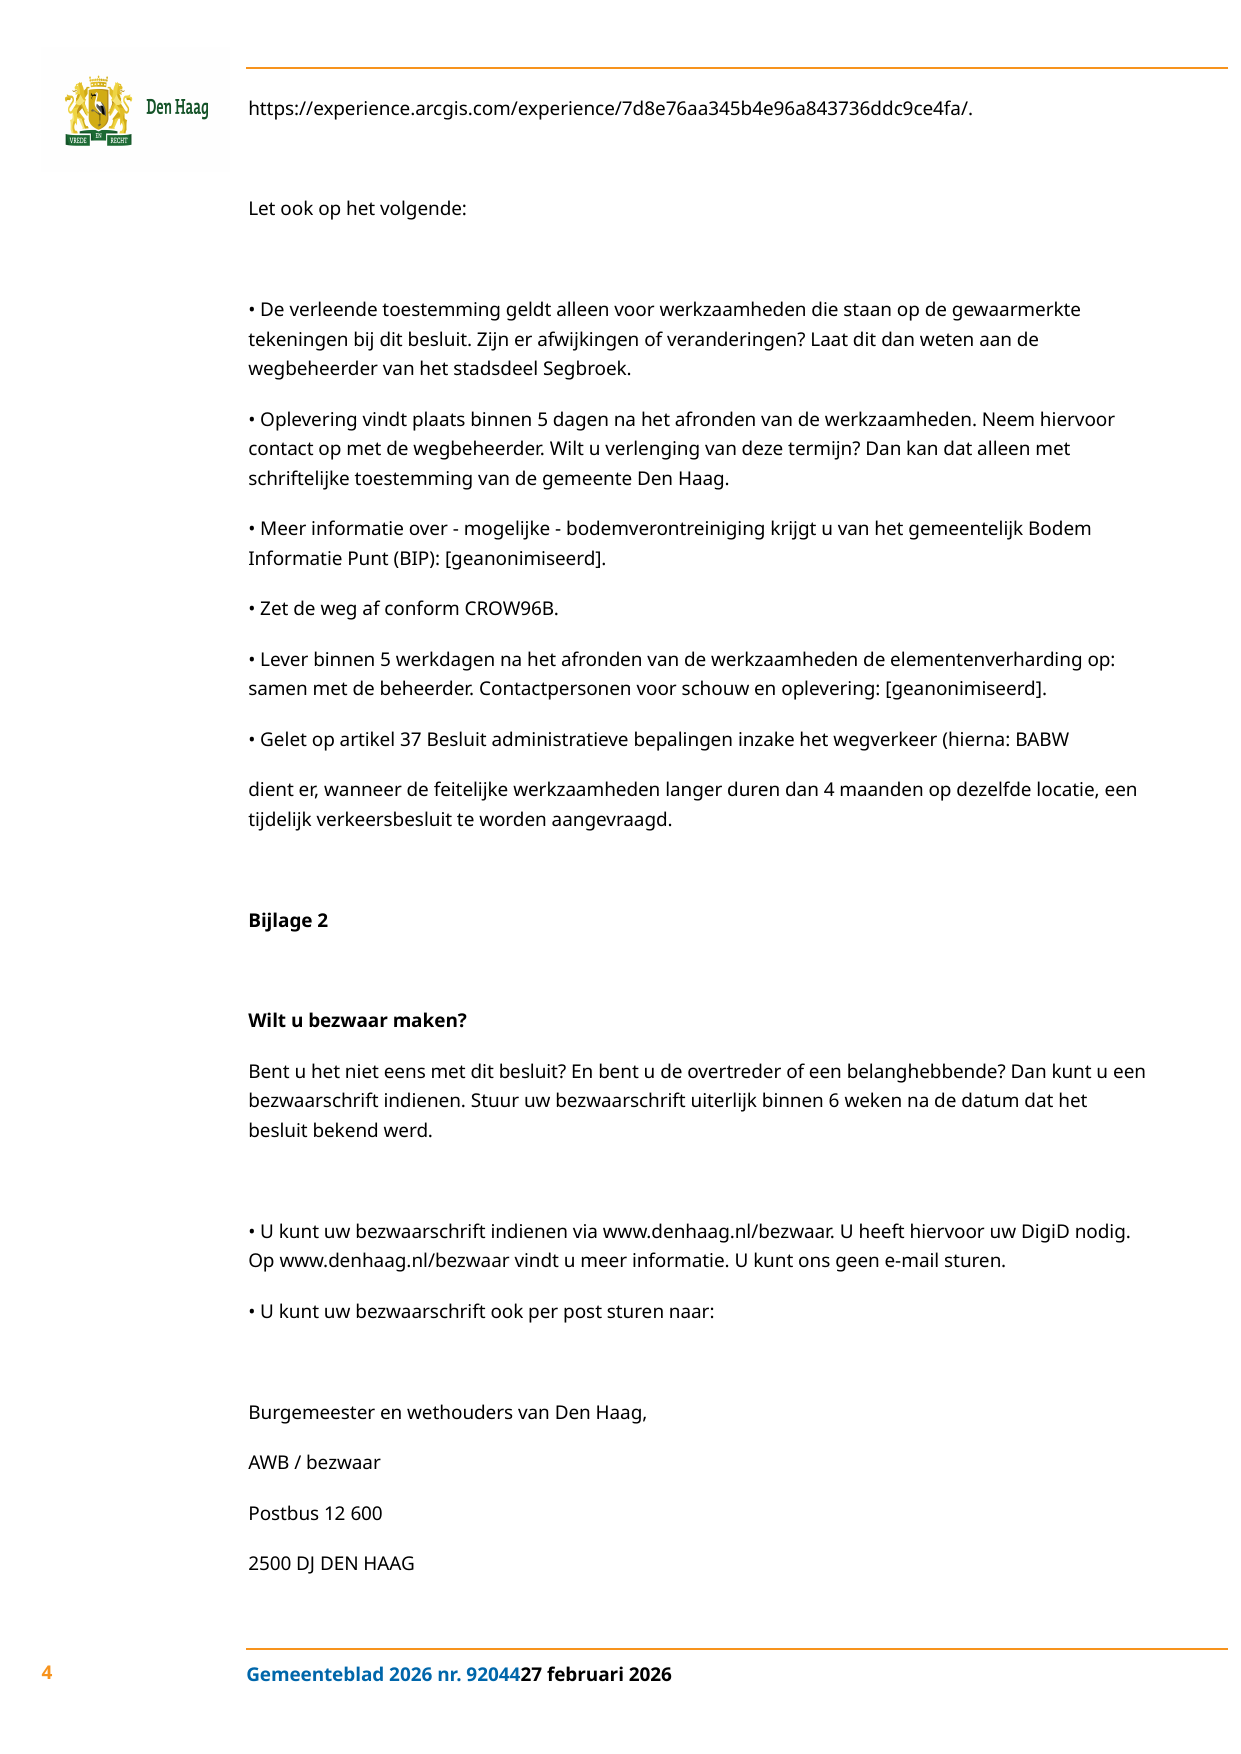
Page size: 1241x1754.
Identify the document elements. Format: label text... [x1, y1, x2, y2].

text • U kunt uw bezwaarschrift ook per post sturen naar: [248, 1298, 1152, 1324]
text • Oplevering vindt plaats binnen 5 dagen na het afronden van de werkzaamheden. Neem hiervoor contact op met de wegbeheerder. Wilt u verlenging van deze termijn? Dan kan dat alleen met schriftelijke toestemming van de gemeente Den Haag. [248, 406, 1152, 491]
text • Meer informatie over - mogelijke - bodemverontreiniging krijgt u van het gemeentelijk Bodem Informatie Punt (BIP): [geanonimiseerd]. [248, 516, 1152, 571]
text Bijlage 2 [248, 907, 1152, 933]
text • Gelet op artikel 37 Besluit administratieve bepalingen inzake het wegverkeer (hierna: BABW [248, 726, 1152, 752]
text Postbus 12 600 [248, 1500, 1152, 1526]
text dient er, wanneer de feitelijke werkzaamheden langer duren dan 4 maanden op dezelfde locatie, een tijdelijk verkeersbesluit te worden aangevraagd. [248, 776, 1152, 832]
text Bent u het niet eens met dit besluit? En bent u de overtreder of een belanghebbende? Dan kunt u een bezwaarschrift indienen. Stuur uw bezwaarschrift uiterlijk binnen 6 weken na de datum dat het besluit bekend werd. [248, 1058, 1152, 1143]
text 2500 DJ DEN HAAG [248, 1550, 1152, 1576]
text • Lever binnen 5 werkdagen na het afronden van de werkzaamheden de elementenverharding op: samen met de beheerder. Contactpersonen voor schouw en oplevering: [geanonimiseerd]. [248, 646, 1152, 701]
text • De verleende toestemming geldt alleen voor werkzaamheden die staan op de gewaarmerkte tekeningen bij dit besluit. Zijn er afwijkingen of veranderingen? Laat dit dan weten aan de wegbeheerder van het stadsdeel Segbroek. [248, 296, 1152, 381]
text Let ook op het volgende: [248, 196, 1152, 221]
text Wilt u bezwaar maken? [248, 1008, 1152, 1033]
text • Zet de weg af conform CROW96B. [248, 596, 1152, 621]
text https://experience.arcgis.com/experience/7d8e76aa345b4e96a843736ddc9ce4fa/. [248, 95, 1152, 121]
text AWB / bezwaar [248, 1449, 1152, 1475]
picture [41, 47, 231, 172]
text Burgemeester en wethouders van Den Haag, [248, 1399, 1152, 1425]
text • U kunt uw bezwaarschrift indienen via www.denhaag.nl/bezwaar. U heeft hiervoor uw DigiD nodig. Op www.denhaag.nl/bezwaar vindt u meer informatie. U kunt ons geen e-mail sturen. [248, 1218, 1152, 1273]
